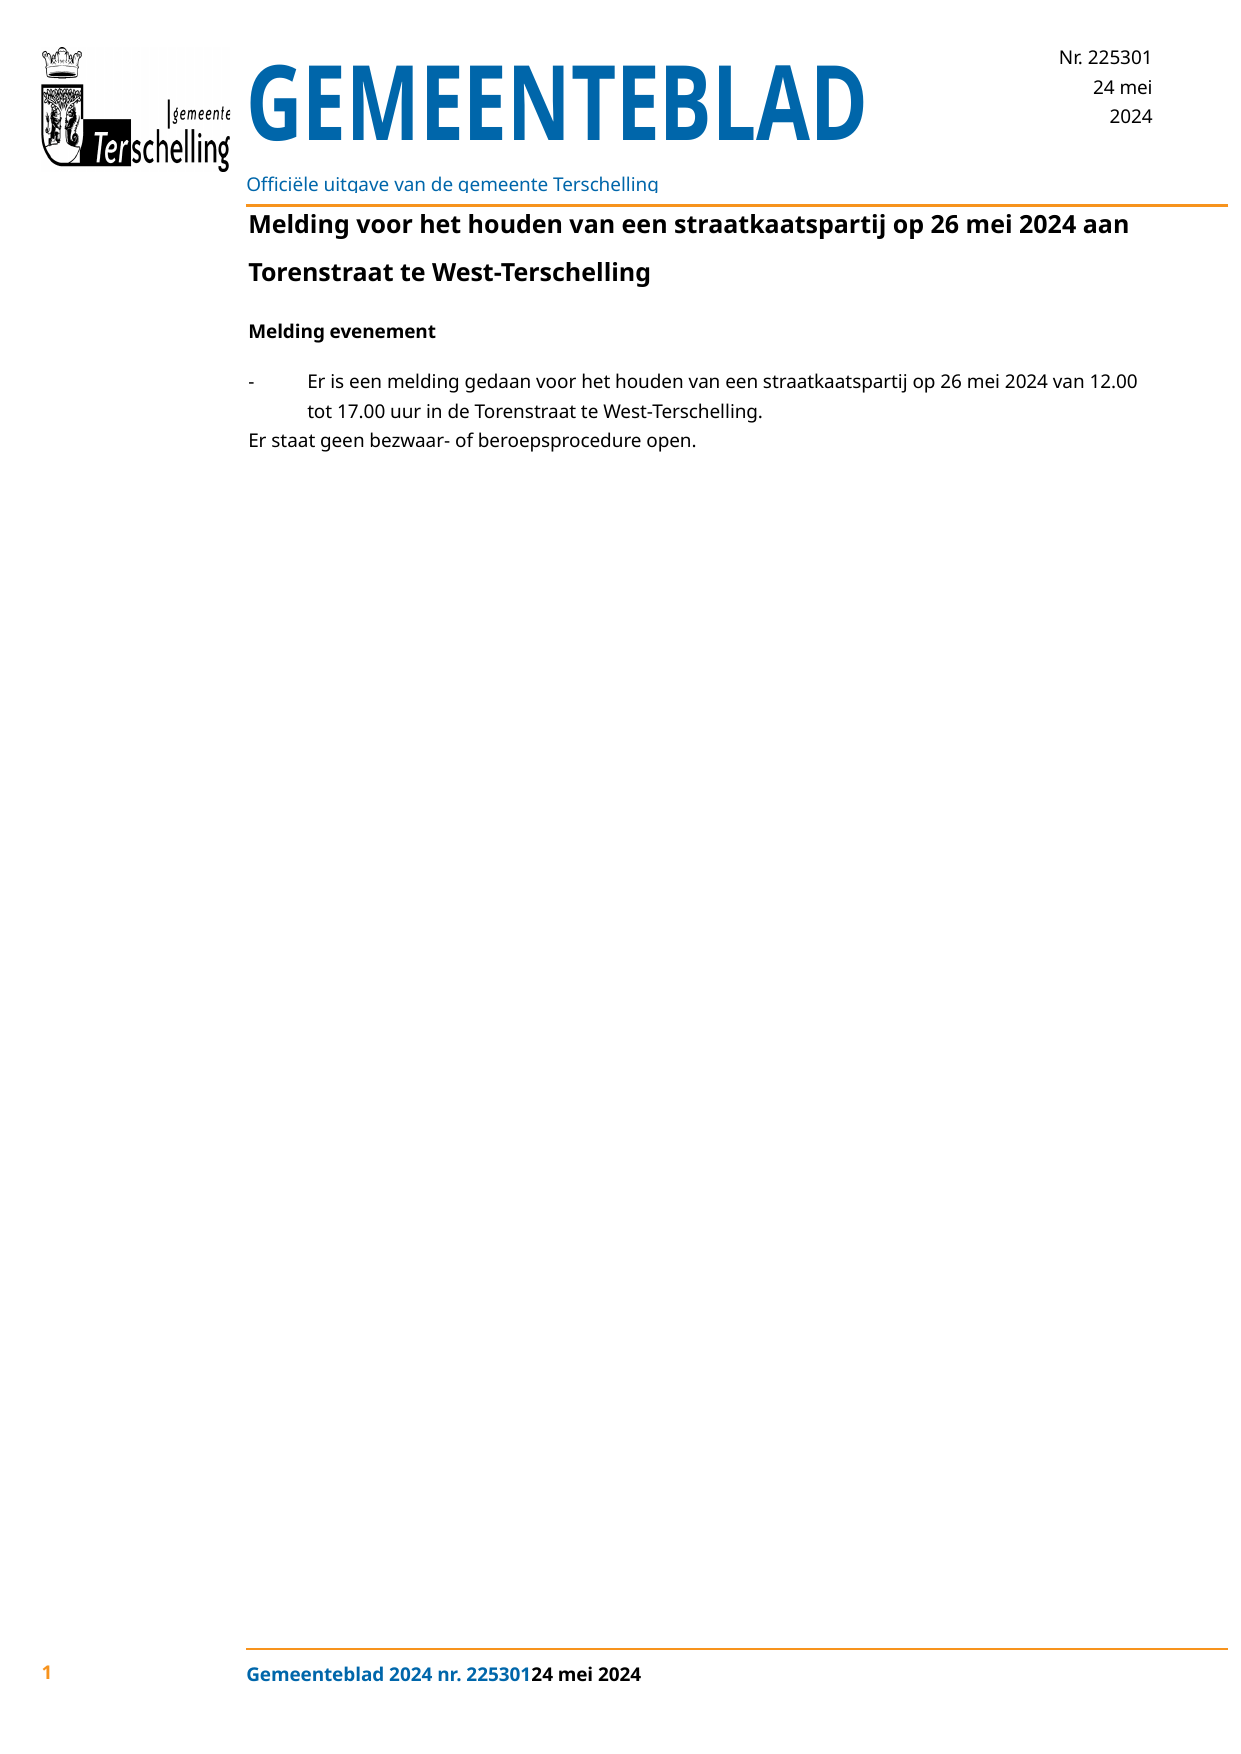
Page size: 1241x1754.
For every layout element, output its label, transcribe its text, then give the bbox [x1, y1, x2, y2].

text Er staat geen bezwaar- of beroepsprocedure open. [248, 427, 1152, 453]
text Melding voor het houden van een straatkaatspartij op 26 mei 2024 aan Torenstraat te West-Terschelling [248, 207, 1152, 288]
list Er is een melding gedaan voor het houden van een straatkaatspartij op 26 mei 2024 van 12.00 tot 17.00 uur in de Torenstraat te West-Terschelling. [248, 368, 1152, 424]
picture [41, 47, 231, 172]
text Melding evenement [248, 318, 1152, 344]
